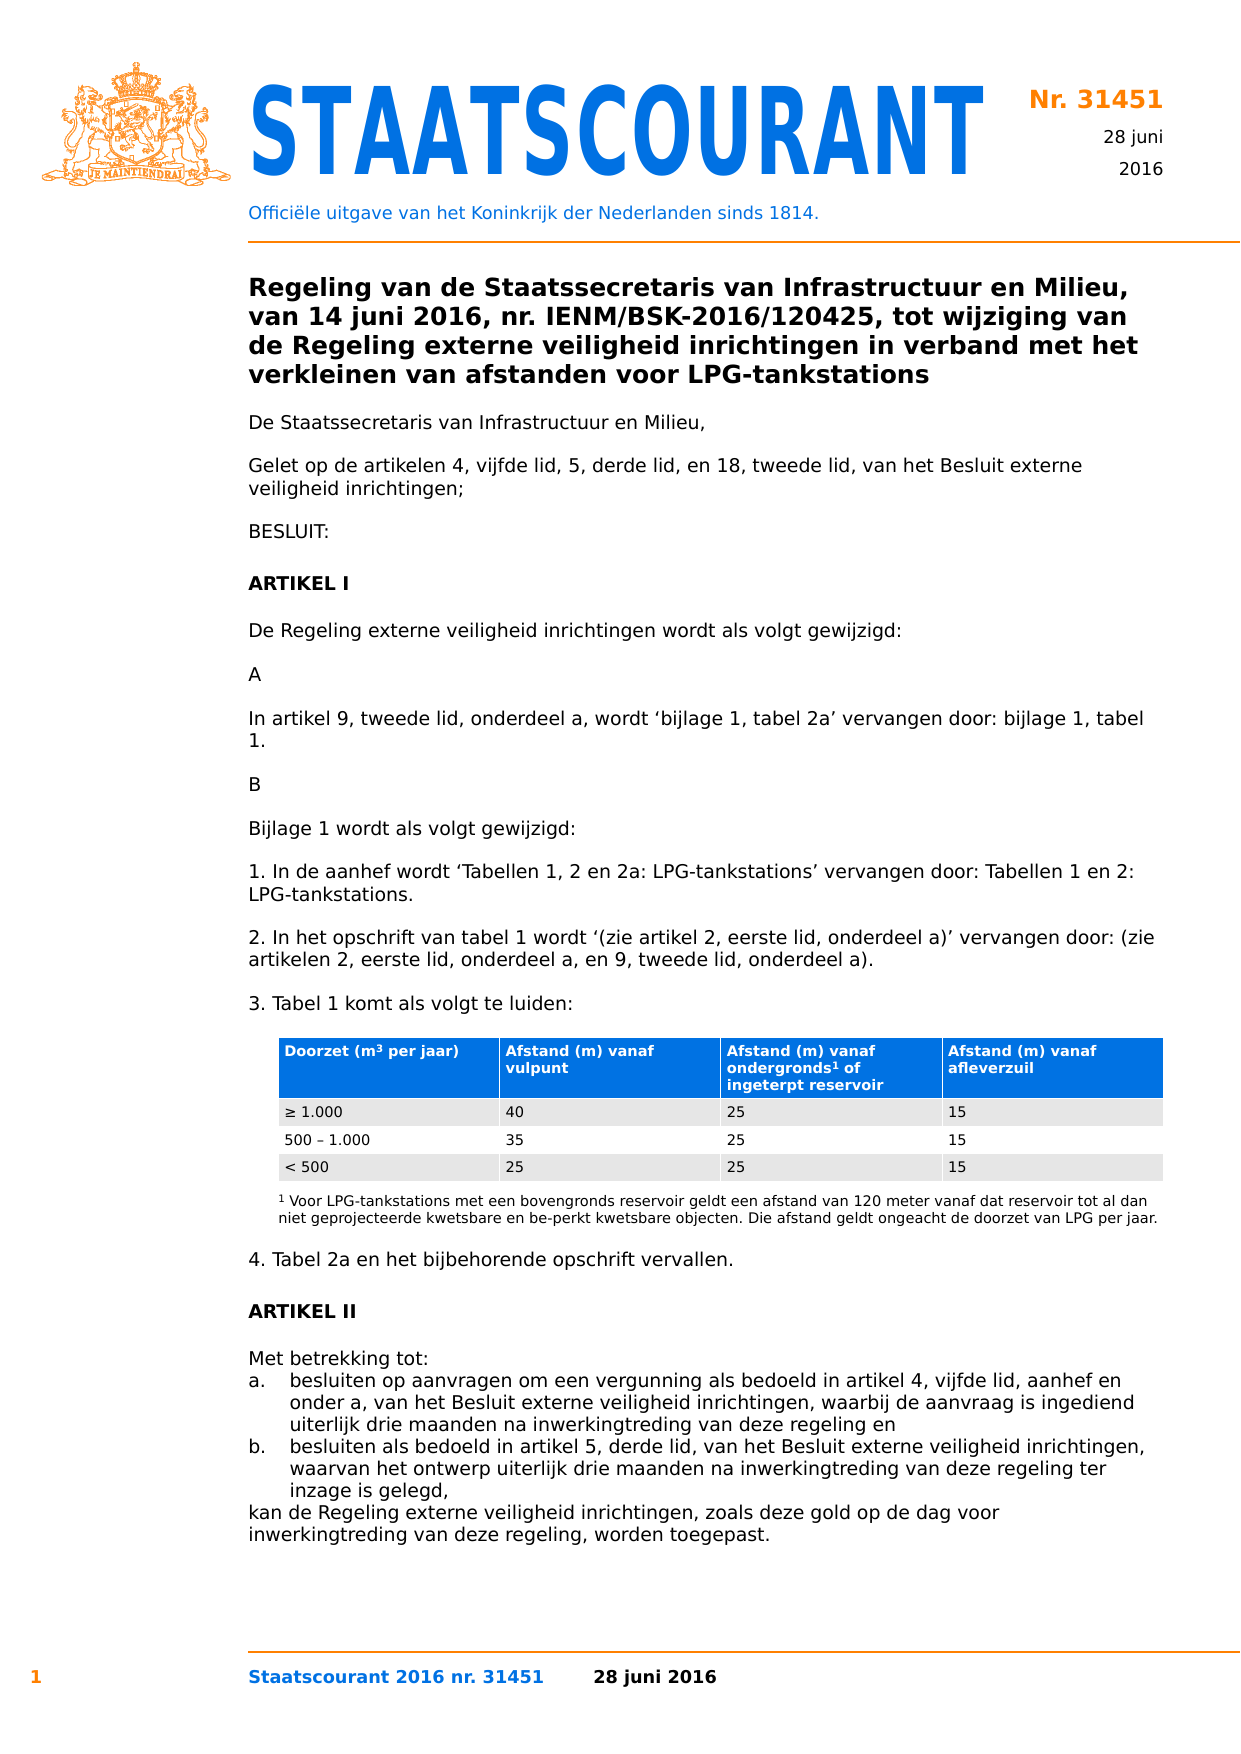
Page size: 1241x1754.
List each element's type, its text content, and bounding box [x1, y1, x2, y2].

table_header Afstand (m) vanaf vulpunt [500, 1038, 720, 1098]
table_cell 15 [943, 1127, 1163, 1153]
text De Staatssecretaris van Infrastructuur en Milieu, [248, 412, 1163, 433]
table_cell ≥ 1.000 [279, 1099, 499, 1126]
text Met betrekking tot: [248, 1348, 1163, 1370]
table_cell 28 juni [998, 121, 1240, 153]
table_header Afstand (m) vanaf ondergronds1 of ingeterpt reservoir [721, 1038, 942, 1098]
text B [248, 774, 1163, 796]
subtitle Regeling van de Staatssecretaris van Infrastructuur en Milieu, van 14 juni 2016, nr. IENM/BSK-2016/120425, tot wijziging van de Regeling externe veiligheid inrichtingen in verband met het verkleinen van afstanden voor LPG-tankstations [248, 273, 1163, 390]
table_header [25, 62, 248, 241]
table_cell 35 [500, 1127, 720, 1153]
table_header Doorzet (m3 per jaar) [279, 1038, 499, 1098]
text b. besluiten als bedoeld in artikel 5, derde lid, van het Besluit externe veiligheid inrichtingen, waarvan het ontwerp uiterlijk drie maanden na inwerkingtreding van deze regeling ter inzage is gelegd, [248, 1436, 1163, 1502]
text BESLUIT: [248, 521, 1163, 543]
table_cell 25 [721, 1154, 942, 1181]
text In artikel 9, tweede lid, onderdeel a, wordt ‘bijlage 1, tabel 2a’ vervangen door: bijlage 1, tabel 1. [248, 708, 1163, 752]
subtitle ARTIKEL II [248, 1301, 1163, 1323]
text 4. Tabel 2a en het bijbehorende opschrift vervallen. [248, 1249, 1163, 1271]
table_cell 25 [721, 1127, 942, 1153]
table_cell 15 [943, 1099, 1163, 1126]
table_cell 25 [721, 1099, 942, 1126]
text 2. In het opschrift van tabel 1 wordt ‘(zie artikel 2, eerste lid, onderdeel a)’ vervangen door: (zie artikelen 2, eerste lid, onderdeel a, en 9, tweede lid, onderdeel a). [248, 927, 1163, 971]
table_header STAATSCOURANT [248, 62, 998, 203]
text 1. In de aanhef wordt ‘Tabellen 1, 2 en 2a: LPG-tankstations’ vervangen door: Tabellen 1 en 2: LPG-tankstations. [248, 861, 1163, 905]
text kan de Regeling externe veiligheid inrichtingen, zoals deze gold op de dag voor inwerkingtreding van deze regeling, worden toegepast. [248, 1502, 1163, 1546]
text A [248, 664, 1163, 686]
subtitle ARTIKEL I [248, 573, 1163, 595]
table_cell 25 [500, 1154, 720, 1181]
text Gelet op de artikelen 4, vijfde lid, 5, derde lid, en 18, tweede lid, van het Besluit externe veiligheid inrichtingen; [248, 455, 1163, 499]
table_cell 40 [500, 1099, 720, 1126]
text De Regeling externe veiligheid inrichtingen wordt als volgt gewijzigd: [248, 620, 1163, 642]
picture [41, 62, 231, 186]
table_cell 1 Voor LPG-tankstations met een bovengronds reservoir geldt een afstand van 120 meter vanaf dat reservoir tot al dan niet geprojecteerde kwetsbare en be-perkt kwetsbare objecten. Die afstand geldt ongeacht de doorzet van LPG per jaar. [278, 1182, 1163, 1227]
text 3. Tabel 1 komt als volgt te luiden: [248, 993, 1163, 1015]
table_cell < 500 [279, 1154, 499, 1181]
table_cell 15 [943, 1154, 1163, 1181]
text Bijlage 1 wordt als volgt gewijzigd: [248, 818, 1163, 839]
table_header Nr. 31451 [998, 62, 1240, 121]
table_cell Officiële uitgave van het Koninkrijk der Nederlanden sinds 1814. [248, 203, 1240, 241]
table_header Afstand (m) vanaf afleverzuil [943, 1038, 1163, 1098]
table_cell 500 – 1.000 [279, 1127, 499, 1153]
table_cell 2016 [998, 153, 1240, 203]
text a. besluiten op aanvragen om een vergunning als bedoeld in artikel 4, vijfde lid, aanhef en onder a, van het Besluit externe veiligheid inrichtingen, waarbij de aanvraag is ingediend uiterlijk drie maanden na inwerkingtreding van deze regeling en [248, 1370, 1163, 1436]
